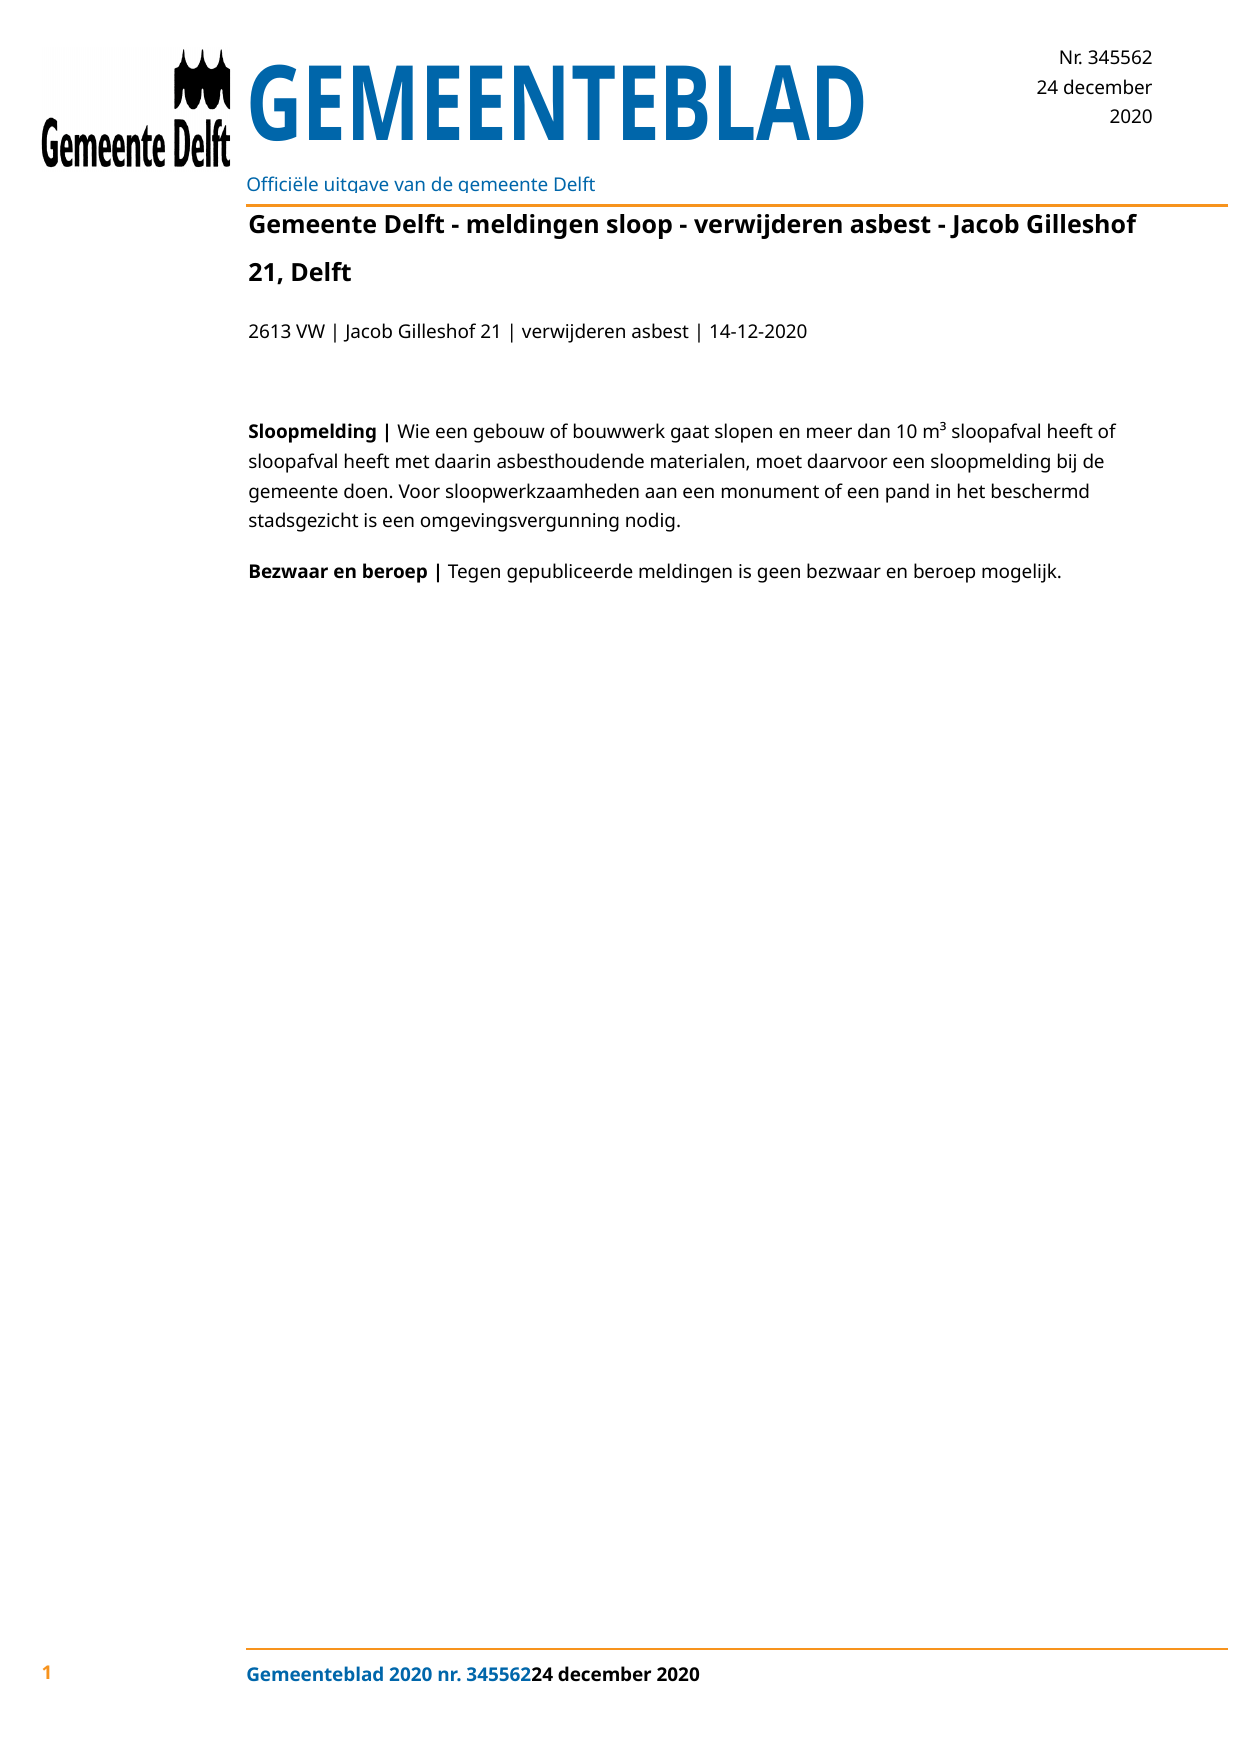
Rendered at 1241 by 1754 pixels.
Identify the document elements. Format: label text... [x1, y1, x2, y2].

text Bezwaar en beroep | Tegen gepubliceerde meldingen is geen bezwaar en beroep mogelijk. [248, 558, 1152, 584]
text Sloopmelding | Wie een gebouw of bouwwerk gaat slopen en meer dan 10 m³ sloopafval heeft of sloopafval heeft met daarin asbesthoudende materialen, moet daarvoor een sloopmelding bij de gemeente doen. Voor sloopwerkzaamheden aan een monument of een pand in het beschermd stadsgezicht is een omgevingsvergunning nodig. [248, 419, 1152, 533]
text Gemeente Delft - meldingen sloop - verwijderen asbest - Jacob Gilleshof 21, Delft [248, 207, 1152, 288]
text 2613 VW | Jacob Gilleshof 21 | verwijderen asbest | 14-12-2020 [248, 318, 1152, 344]
picture [41, 47, 231, 172]
